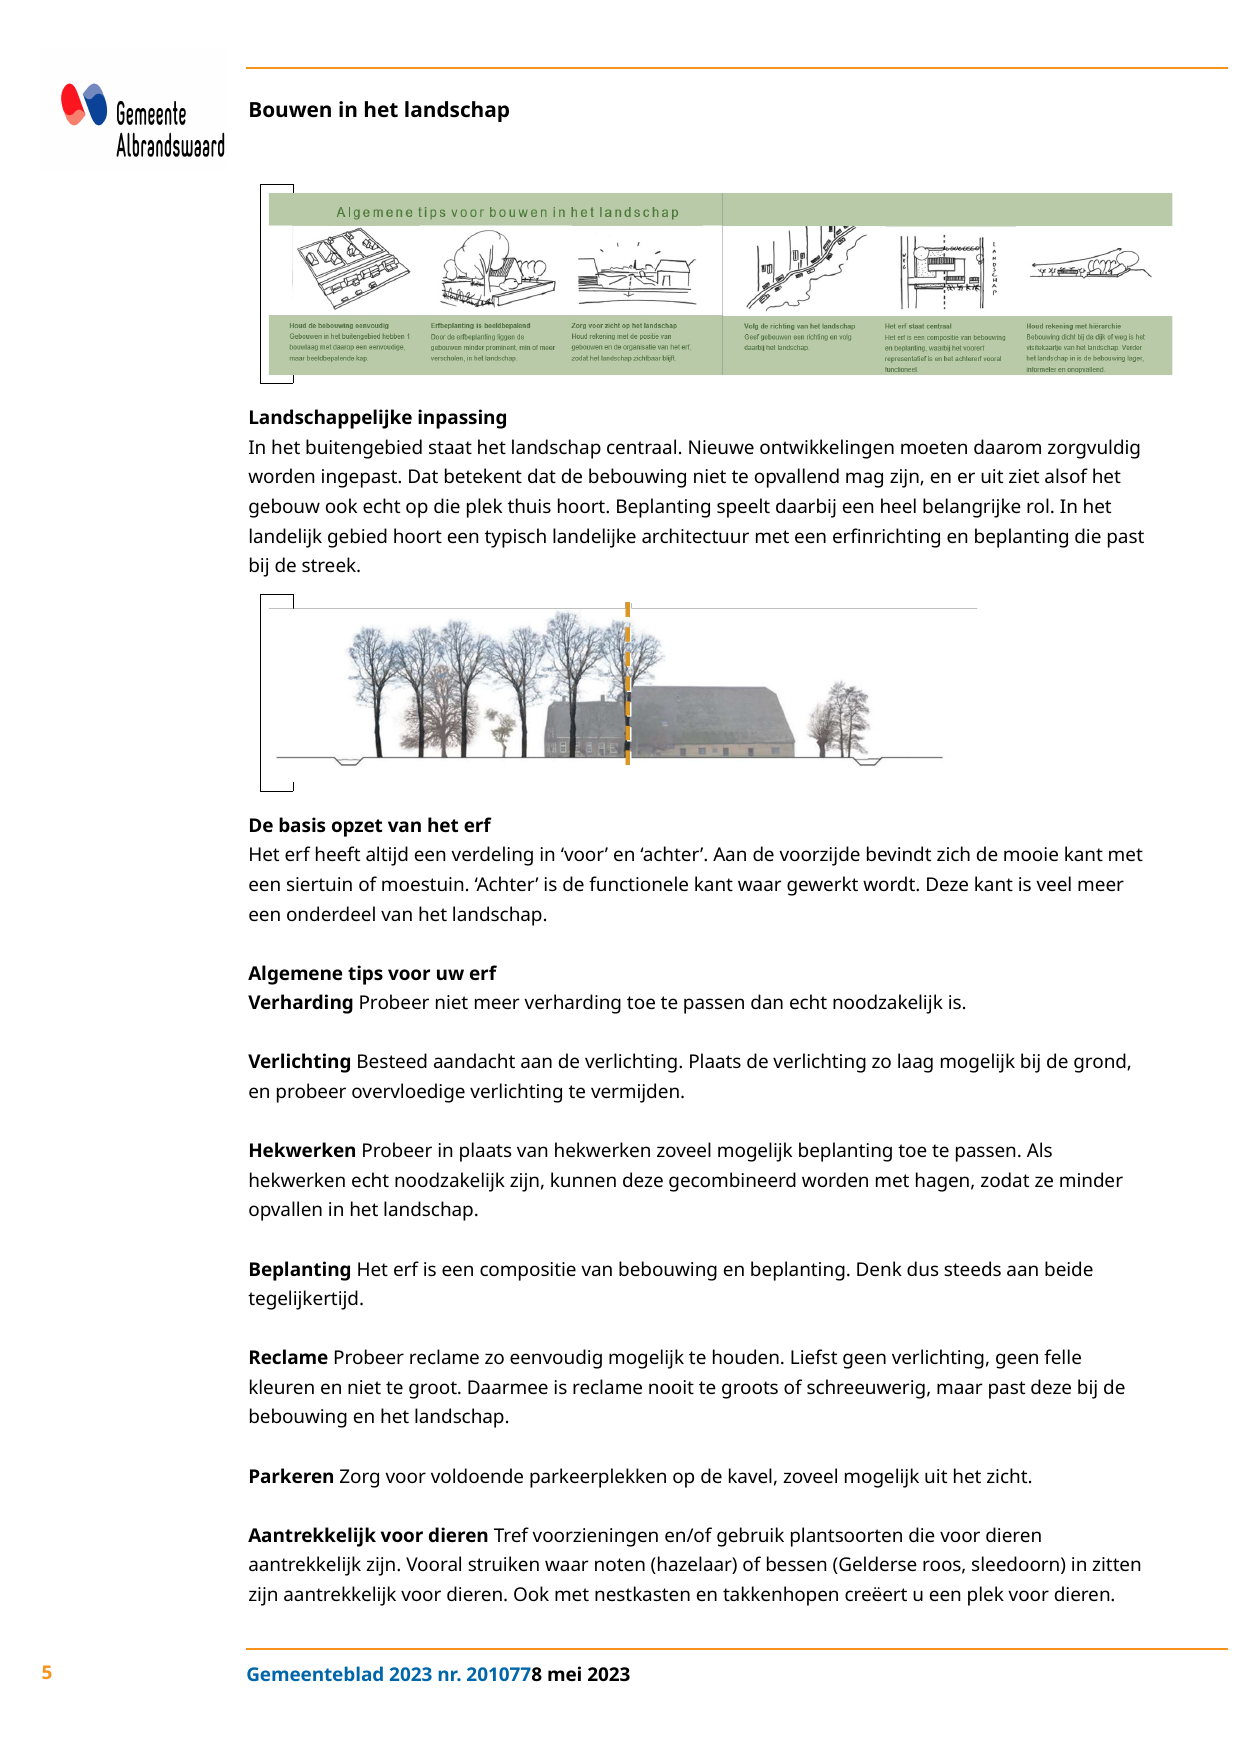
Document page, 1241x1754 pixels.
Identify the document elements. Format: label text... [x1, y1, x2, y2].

text De basis opzet van het erf [248, 812, 1152, 838]
text Aantrekkelijk voor dieren Tref voorzieningen en/of gebruik plantsoorten die voor dieren aantrekkelijk zijn. Vooral struiken waar noten (hazelaar) of bessen (Gelderse roos, sleedoorn) in zitten zijn aantrekkelijk voor dieren. Ook met nestkasten en takkenhopen creëert u een plek voor dieren. [248, 1522, 1152, 1607]
picture [268, 193, 1173, 375]
text Bouwen in het landschap [248, 95, 1152, 123]
text Verlichting Besteed aandacht aan de verlichting. Plaats de verlichting zo laag mogelijk bij de grond, en probeer overvloedige verlichting te vermijden. [248, 1049, 1152, 1104]
text Beplanting Het erf is een compositie van bebouwing en beplanting. Denk dus steeds aan beide tegelijkertijd. [248, 1256, 1152, 1311]
text Verharding Probeer niet meer verharding toe te passen dan echt noodzakelijk is. [248, 989, 1152, 1015]
text In het buitengebied staat het landschap centraal. Nieuwe ontwikkelingen moeten daarom zorgvuldig worden ingepast. Dat betekent dat de bebouwing niet te opvallend mag zijn, en er uit ziet alsof het gebouw ook echt op die plek thuis hoort. Beplanting speelt daarbij een heel belangrijke rol. In het landelijk gebied hoort een typisch landelijke architectuur met een erfinrichting en beplanting die past bij de streek. [248, 434, 1152, 578]
text Hekwerken Probeer in plaats van hekwerken zoveel mogelijk beplanting toe te passen. Als hekwerken echt noodzakelijk zijn, kunnen deze gecombineerd worden met hagen, zodat ze minder opvallen in het landschap. [248, 1137, 1152, 1222]
text Reclame Probeer reclame zo eenvoudig mogelijk te houden. Liefst geen verlichting, geen felle kleuren en niet te groot. Daarmee is reclame nooit te groots of schreeuwerig, maar past deze bij de bebouwing en het landschap. [248, 1344, 1152, 1429]
text Landschappelijke inpassing [248, 404, 1152, 430]
text Het erf heeft altijd een verdeling in ‘voor’ en ‘achter’. Aan de voorzijde bevindt zich de mooie kant met een siertuin of moestuin. ‘Achter’ is de functionele kant waar gewerkt wordt. Deze kant is veel meer een onderdeel van het landschap. [248, 842, 1152, 927]
picture [268, 602, 978, 782]
text Parkeren Zorg voor voldoende parkeerplekken op de kavel, zoveel mogelijk uit het zicht. [248, 1463, 1152, 1489]
picture [41, 47, 231, 172]
text Algemene tips voor uw erf [248, 960, 1152, 986]
